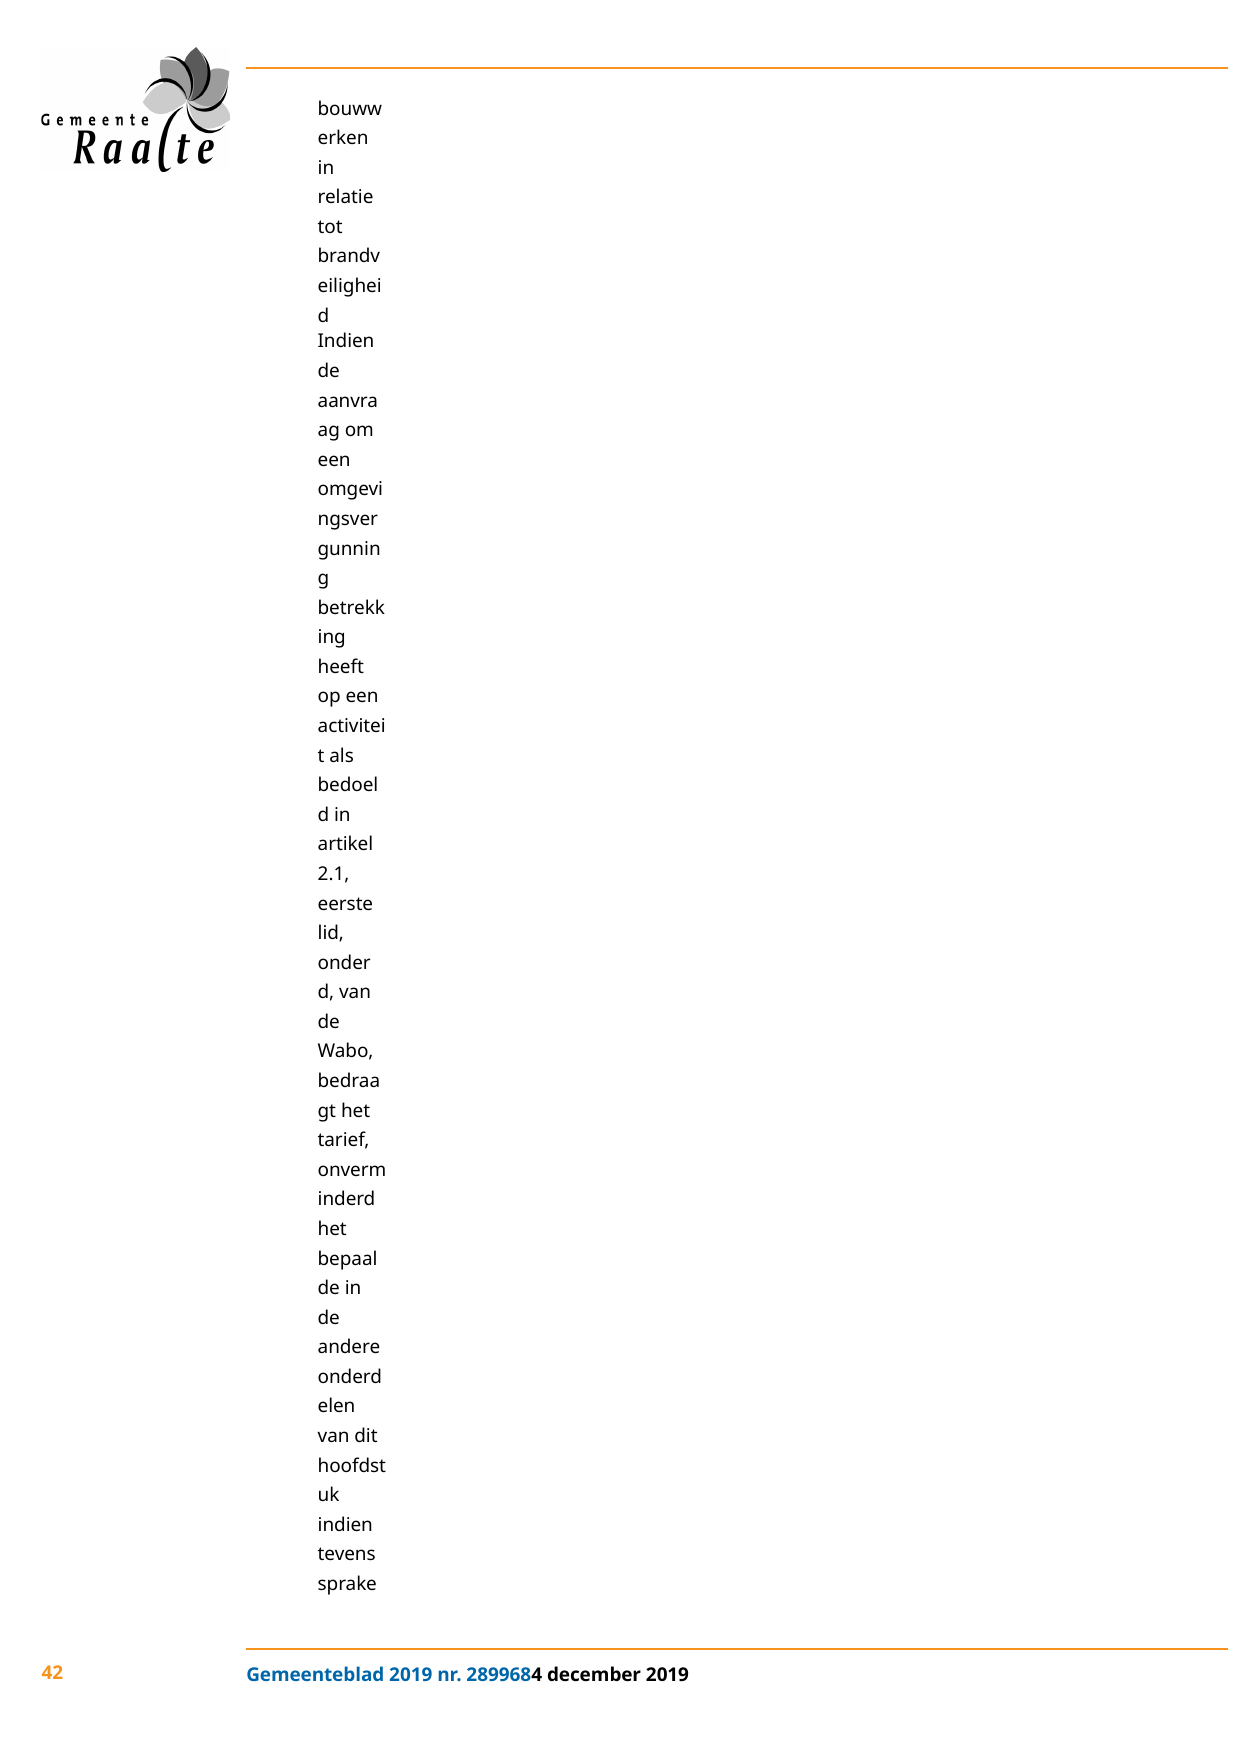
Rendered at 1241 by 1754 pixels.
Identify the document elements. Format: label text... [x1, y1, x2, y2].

table_cell [387, 328, 456, 1596]
table_cell [248, 95, 317, 328]
table_cell Indien de aanvraag om een omgevingsvergunning betrekking heeft op een activiteit als bedoeld in artikel 2.1, eerste lid, onder d, van de Wabo, bedraagt het tarief, onverminderd het bepaalde in de andere onderdelen van dit hoofdstuk indien tevens sprake [318, 328, 387, 1596]
picture [41, 47, 231, 172]
table_cell bouwwerken in relatie tot brandveiligheid [318, 95, 387, 328]
table_cell [248, 328, 317, 1596]
table_cell [387, 95, 456, 328]
